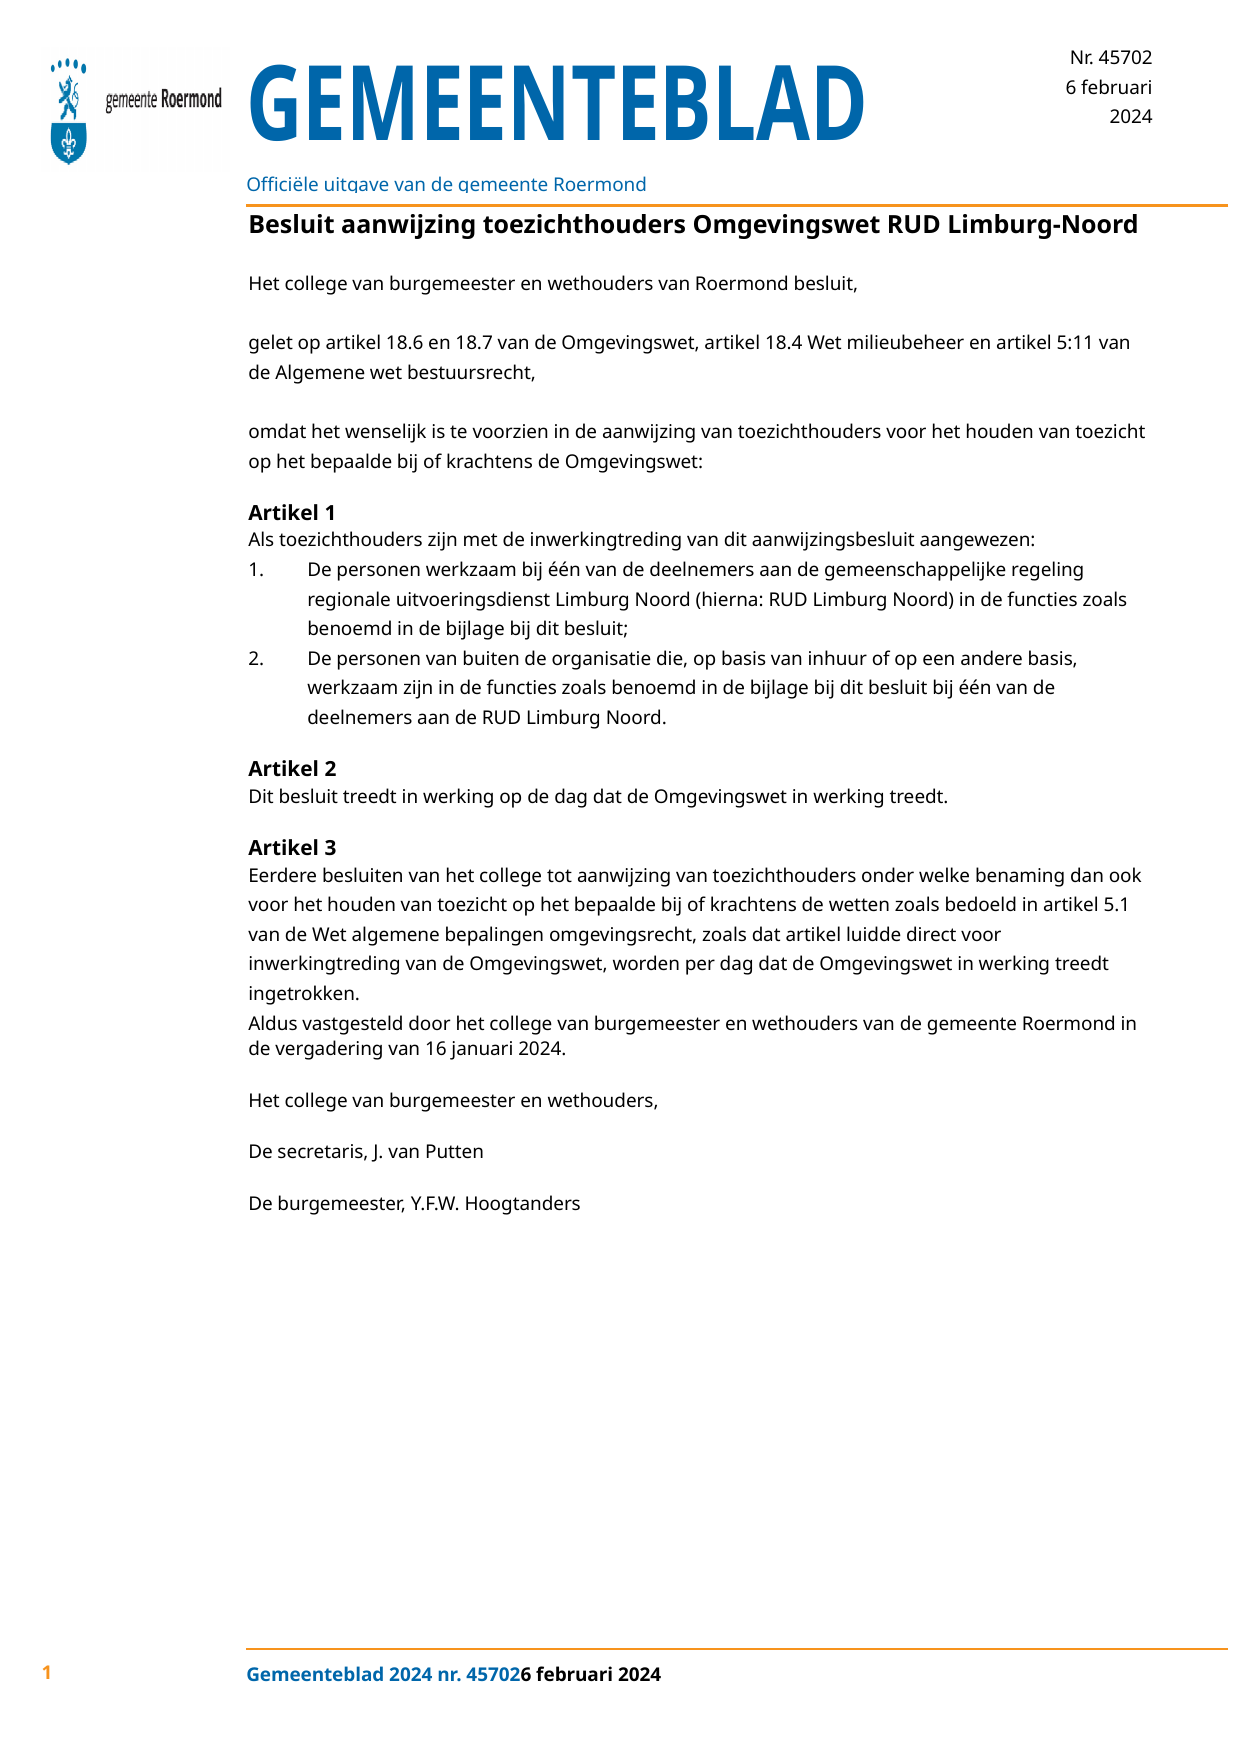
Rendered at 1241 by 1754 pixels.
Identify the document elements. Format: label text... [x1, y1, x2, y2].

text Besluit aanwijzing toezichthouders Omgevingswet RUD Limburg-Noord [248, 207, 1152, 241]
text De burgemeester, Y.F.W. Hoogtanders [248, 1190, 1152, 1216]
text omdat het wenselijk is te voorzien in de aanwijzing van toezichthouders voor het houden van toezicht op het bepaalde bij of krachtens de Omgevingswet: [248, 418, 1152, 473]
text Aldus vastgesteld door het college van burgemeester en wethouders van de gemeente Roermond in de vergadering van 16 januari 2024. [248, 1010, 1152, 1061]
text Eerdere besluiten van het college tot aanwijzing van toezichthouders onder welke benaming dan ook voor het houden van toezicht op het bepaalde bij of krachtens de wetten zoals bedoeld in artikel 5.1 van de Wet algemene bepalingen omgevingsrecht, zoals dat artikel luidde direct voor inwerkingtreding van de Omgevingswet, worden per dag dat de Omgevingswet in werking treedt ingetrokken. [248, 862, 1152, 1006]
list De personen werkzaam bij één van de deelnemers aan de gemeenschappelijke regeling regionale uitvoeringsdienst Limburg Noord (hierna: RUD Limburg Noord) in de functies zoals benoemd in de bijlage bij dit besluit; [248, 556, 1152, 641]
text Dit besluit treedt in werking op de dag dat de Omgevingswet in werking treedt. [248, 783, 1152, 809]
text gelet op artikel 18.6 en 18.7 van de Omgevingswet, artikel 18.4 Wet milieubeheer en artikel 5:11 van de Algemene wet bestuursrecht, [248, 329, 1152, 385]
text Artikel 2 [248, 754, 1152, 783]
text Het college van burgemeester en wethouders, [248, 1087, 1152, 1113]
text Artikel 1 [248, 498, 1152, 527]
text Artikel 3 [248, 833, 1152, 862]
text Als toezichthouders zijn met de inwerkingtreding van dit aanwijzingsbesluit aangewezen: [248, 527, 1152, 552]
text De secretaris, J. van Putten [248, 1138, 1152, 1164]
text Het college van burgemeester en wethouders van Roermond besluit, [248, 270, 1152, 296]
picture [41, 47, 231, 172]
list De personen van buiten de organisatie die, op basis van inhuur of op een andere basis, werkzaam zijn in de functies zoals benoemd in de bijlage bij dit besluit bij één van de deelnemers aan de RUD Limburg Noord. [248, 645, 1152, 730]
